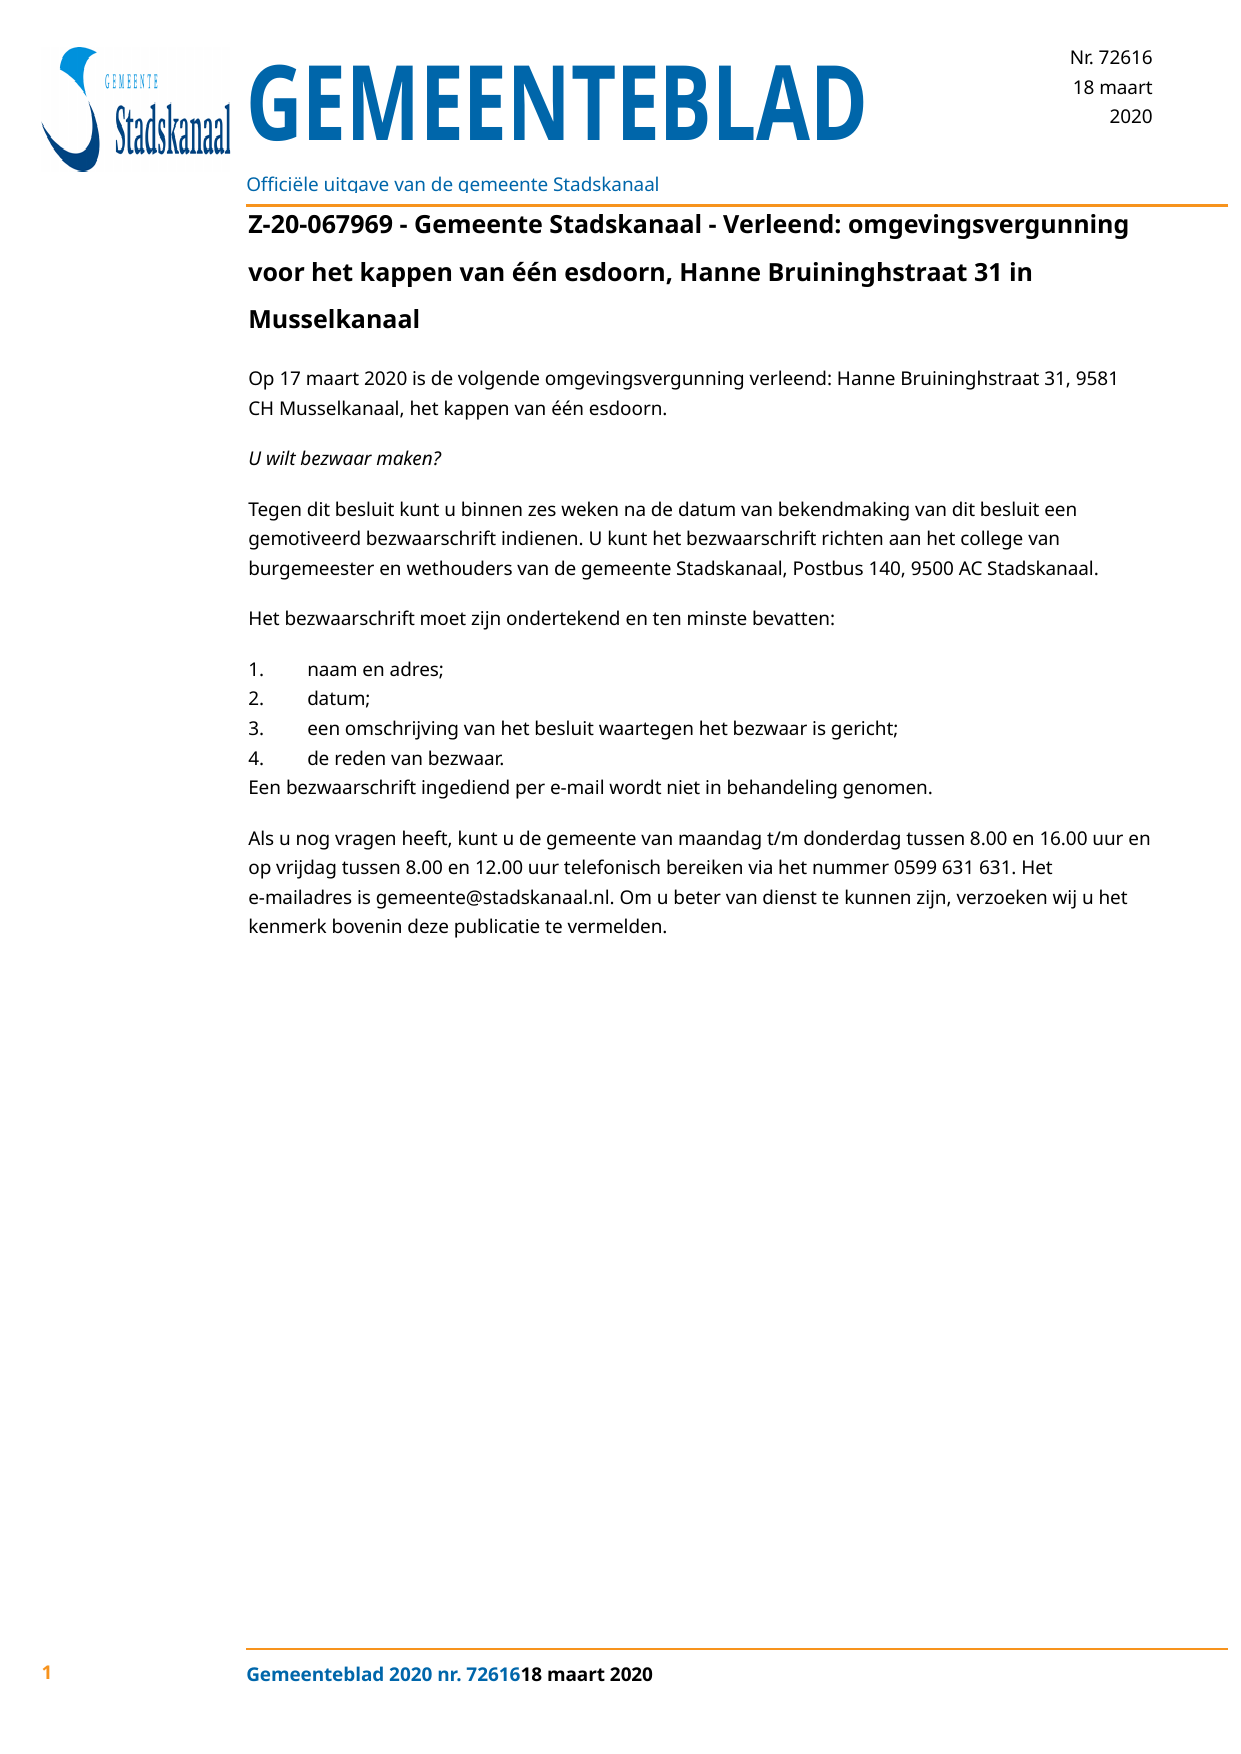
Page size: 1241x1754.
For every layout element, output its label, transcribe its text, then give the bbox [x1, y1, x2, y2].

text Als u nog vragen heeft, kunt u de gemeente van maandag t/m donderdag tussen 8.00 en 16.00 uur en op vrijdag tussen 8.00 en 12.00 uur telefonisch bereiken via het nummer 0599 631 631. Het e‑mailadres is gemeente@stadskanaal.nl. Om u beter van dienst te kunnen zijn, verzoeken wij u het kenmerk bovenin deze publicatie te vermelden. [248, 825, 1152, 939]
list naam en adres; [248, 656, 1152, 682]
list een omschrijving van het besluit waartegen het bezwaar is gericht; [248, 715, 1152, 741]
text U wilt bezwaar maken? [248, 446, 1152, 471]
list datum; [248, 686, 1152, 711]
text Een bezwaarschrift ingediend per e-mail wordt niet in behandeling genomen. [248, 774, 1152, 800]
text Op 17 maart 2020 is de volgende omgevingsvergunning verleend: Hanne Bruininghstraat 31, 9581 CH Musselkanaal, het kappen van één esdoorn. [248, 366, 1152, 421]
text Tegen dit besluit kunt u binnen zes weken na de datum van bekendmaking van dit besluit een gemotiveerd bezwaarschrift indienen. U kunt het bezwaarschrift richten aan het college van burgemeester en wethouders van de gemeente Stadskanaal, Postbus 140, 9500 AC Stadskanaal. [248, 496, 1152, 581]
text Het bezwaarschrift moet zijn ondertekend en ten minste bevatten: [248, 606, 1152, 631]
text Z-20-067969 - Gemeente Stadskanaal - Verleend: omgevingsvergunning voor het kappen van één esdoorn, Hanne Bruininghstraat 31 in Musselkanaal [248, 207, 1152, 336]
list de reden van bezwaar. [248, 745, 1152, 770]
picture [41, 47, 231, 172]
